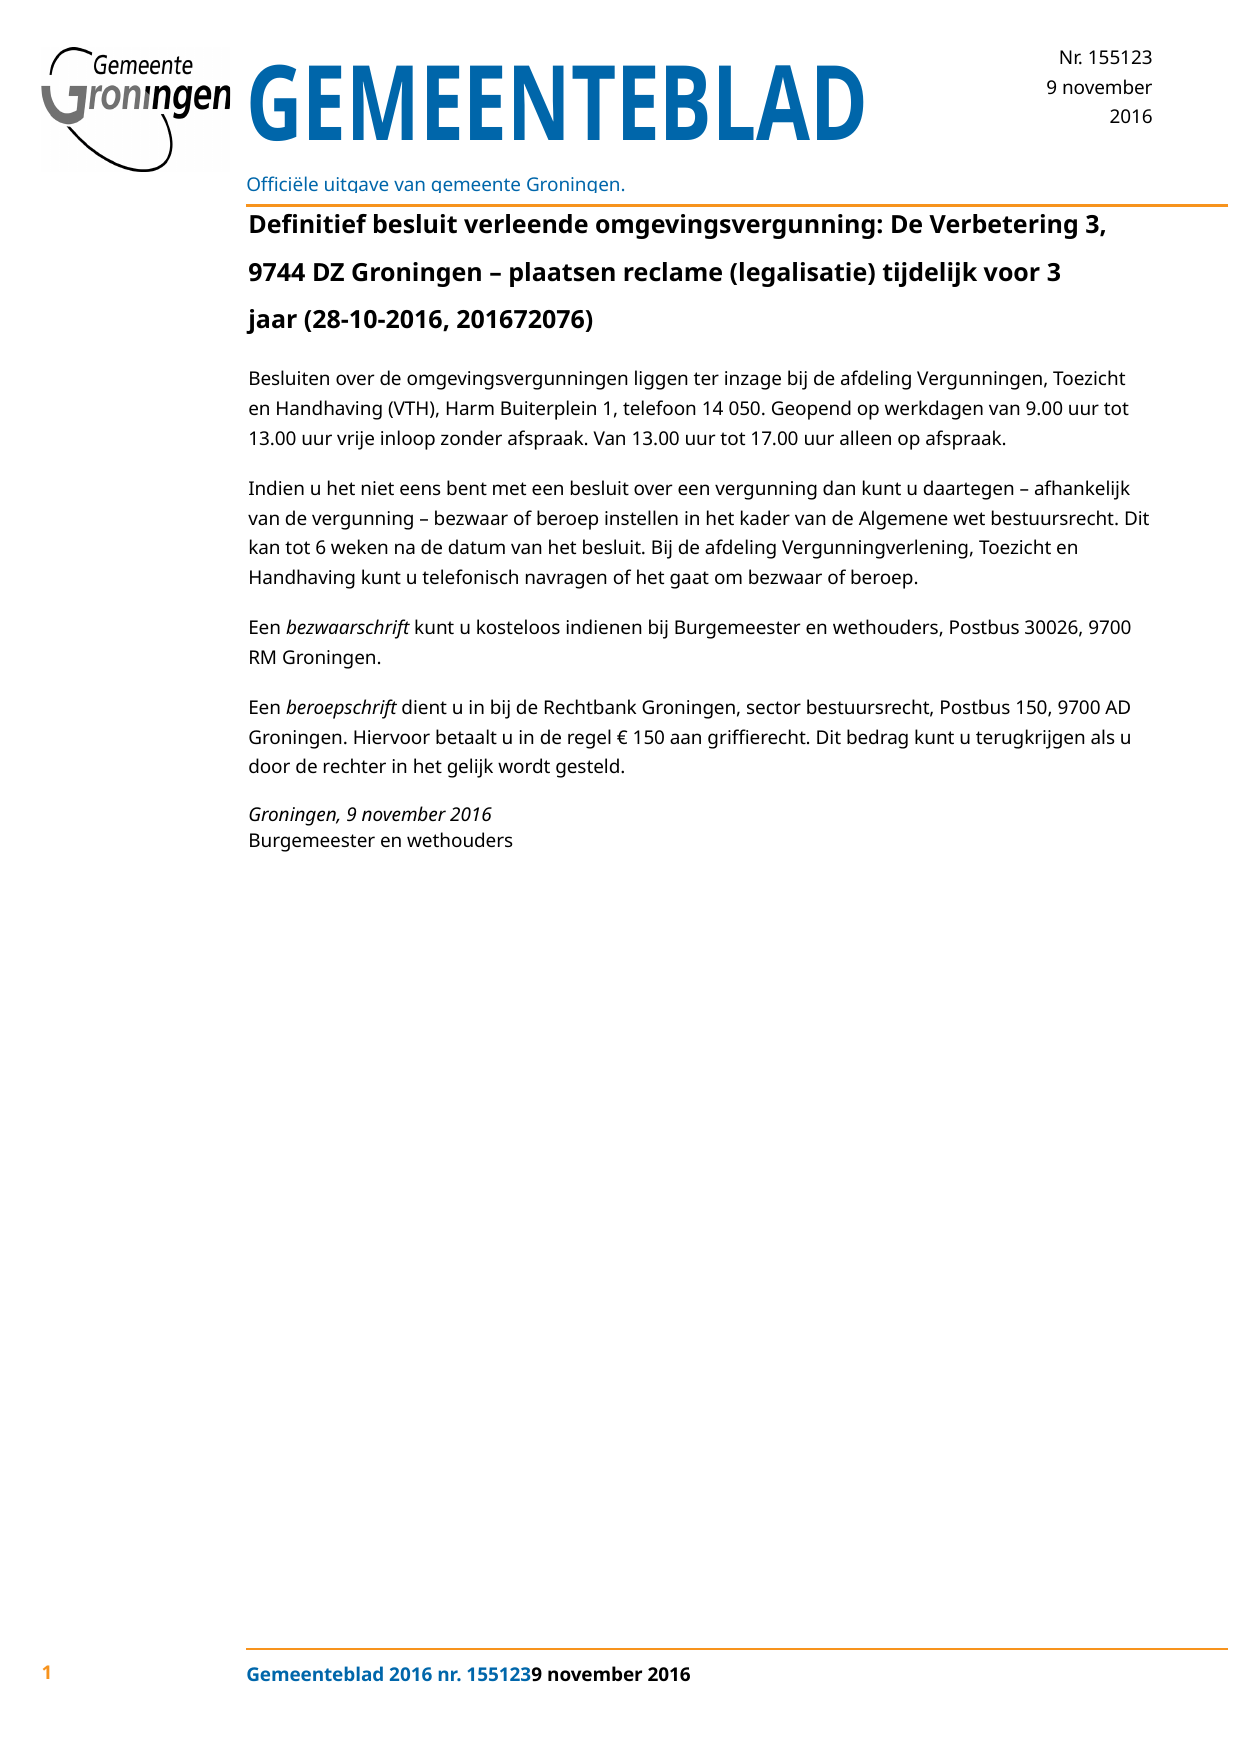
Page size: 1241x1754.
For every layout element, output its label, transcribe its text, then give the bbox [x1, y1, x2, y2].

text Definitief besluit verleende omgevingsvergunning: De Verbetering 3, 9744 DZ Groningen – plaatsen reclame (legalisatie) tijdelijk voor 3 jaar (28-10-2016, 201672076) [248, 207, 1152, 336]
text Besluiten over de omgevingsvergunningen liggen ter inzage bij de afdeling Vergunningen, Toezicht en Handhaving (VTH), Harm Buiterplein 1, telefoon 14 050. Geopend op werkdagen van 9.00 uur tot 13.00 uur vrije inloop zonder afspraak. Van 13.00 uur tot 17.00 uur alleen op afspraak. [248, 366, 1152, 450]
text Indien u het niet eens bent met een besluit over een vergunning dan kunt u daartegen – afhankelijk van de vergunning – bezwaar of beroep instellen in het kader van de Algemene wet bestuursrecht. Dit kan tot 6 weken na de datum van het besluit. Bij de afdeling Vergunningverlening, Toezicht en Handhaving kunt u telefonisch navragen of het gaat om bezwaar of beroep. [248, 475, 1152, 589]
text Een beroepschrift dient u in bij de Rechtbank Groningen, sector bestuursrecht, Postbus 150, 9700 AD Groningen. Hiervoor betaalt u in de regel € 150 aan griffierecht. Dit bedrag kunt u terugkrijgen als u door de rechter in het gelijk wordt gesteld. [248, 694, 1152, 779]
text Een bezwaarschrift kunt u kosteloos indienen bij Burgemeester en wethouders, Postbus 30026, 9700 RM Groningen. [248, 614, 1152, 669]
text Groningen, 9 november 2016 [248, 801, 1152, 827]
picture [41, 47, 231, 172]
text Burgemeester en wethouders [248, 827, 1152, 853]
